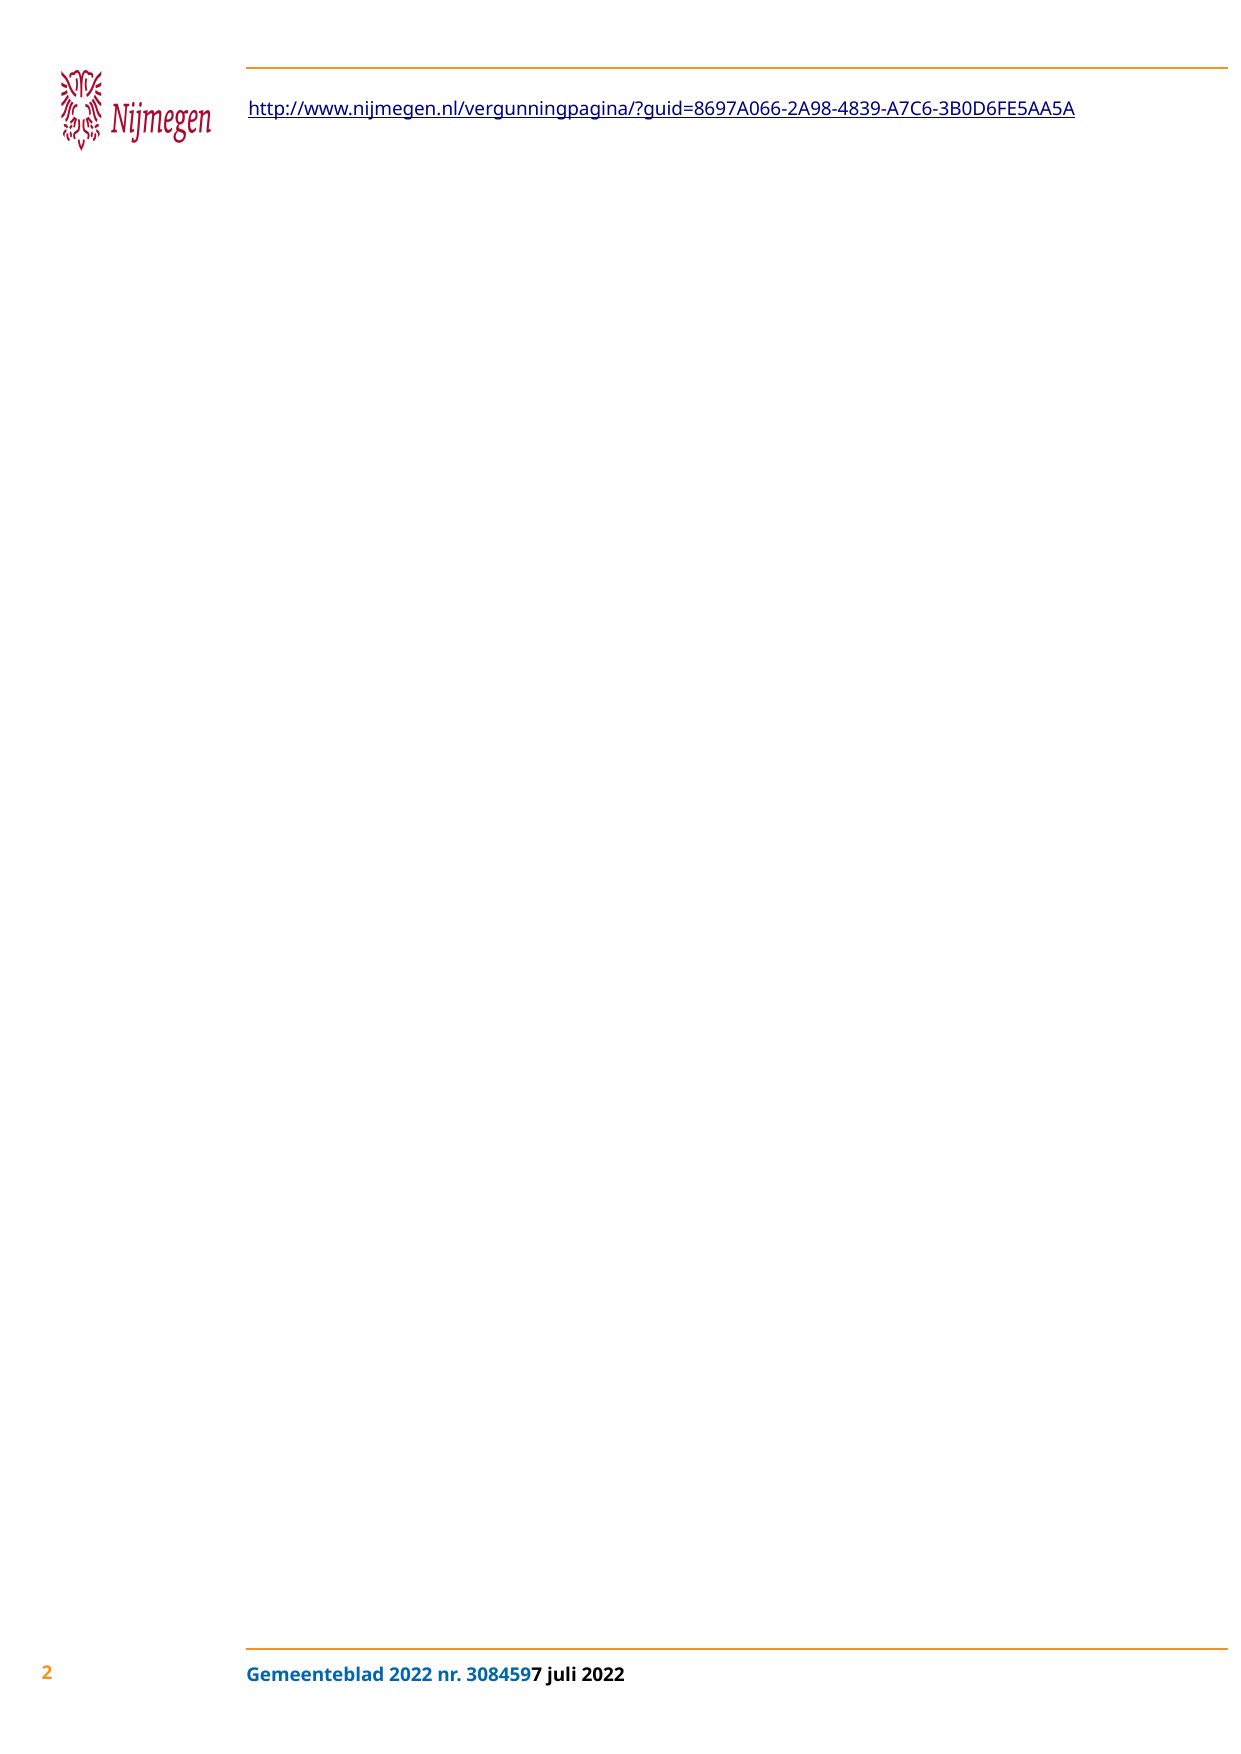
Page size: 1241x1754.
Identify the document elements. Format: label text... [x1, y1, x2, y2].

text http://www.nijmegen.nl/vergunningpagina/?guid=8697A066-2A98-4839-A7C6-3B0D6FE5AA5A [248, 95, 1152, 121]
picture [41, 47, 231, 172]
